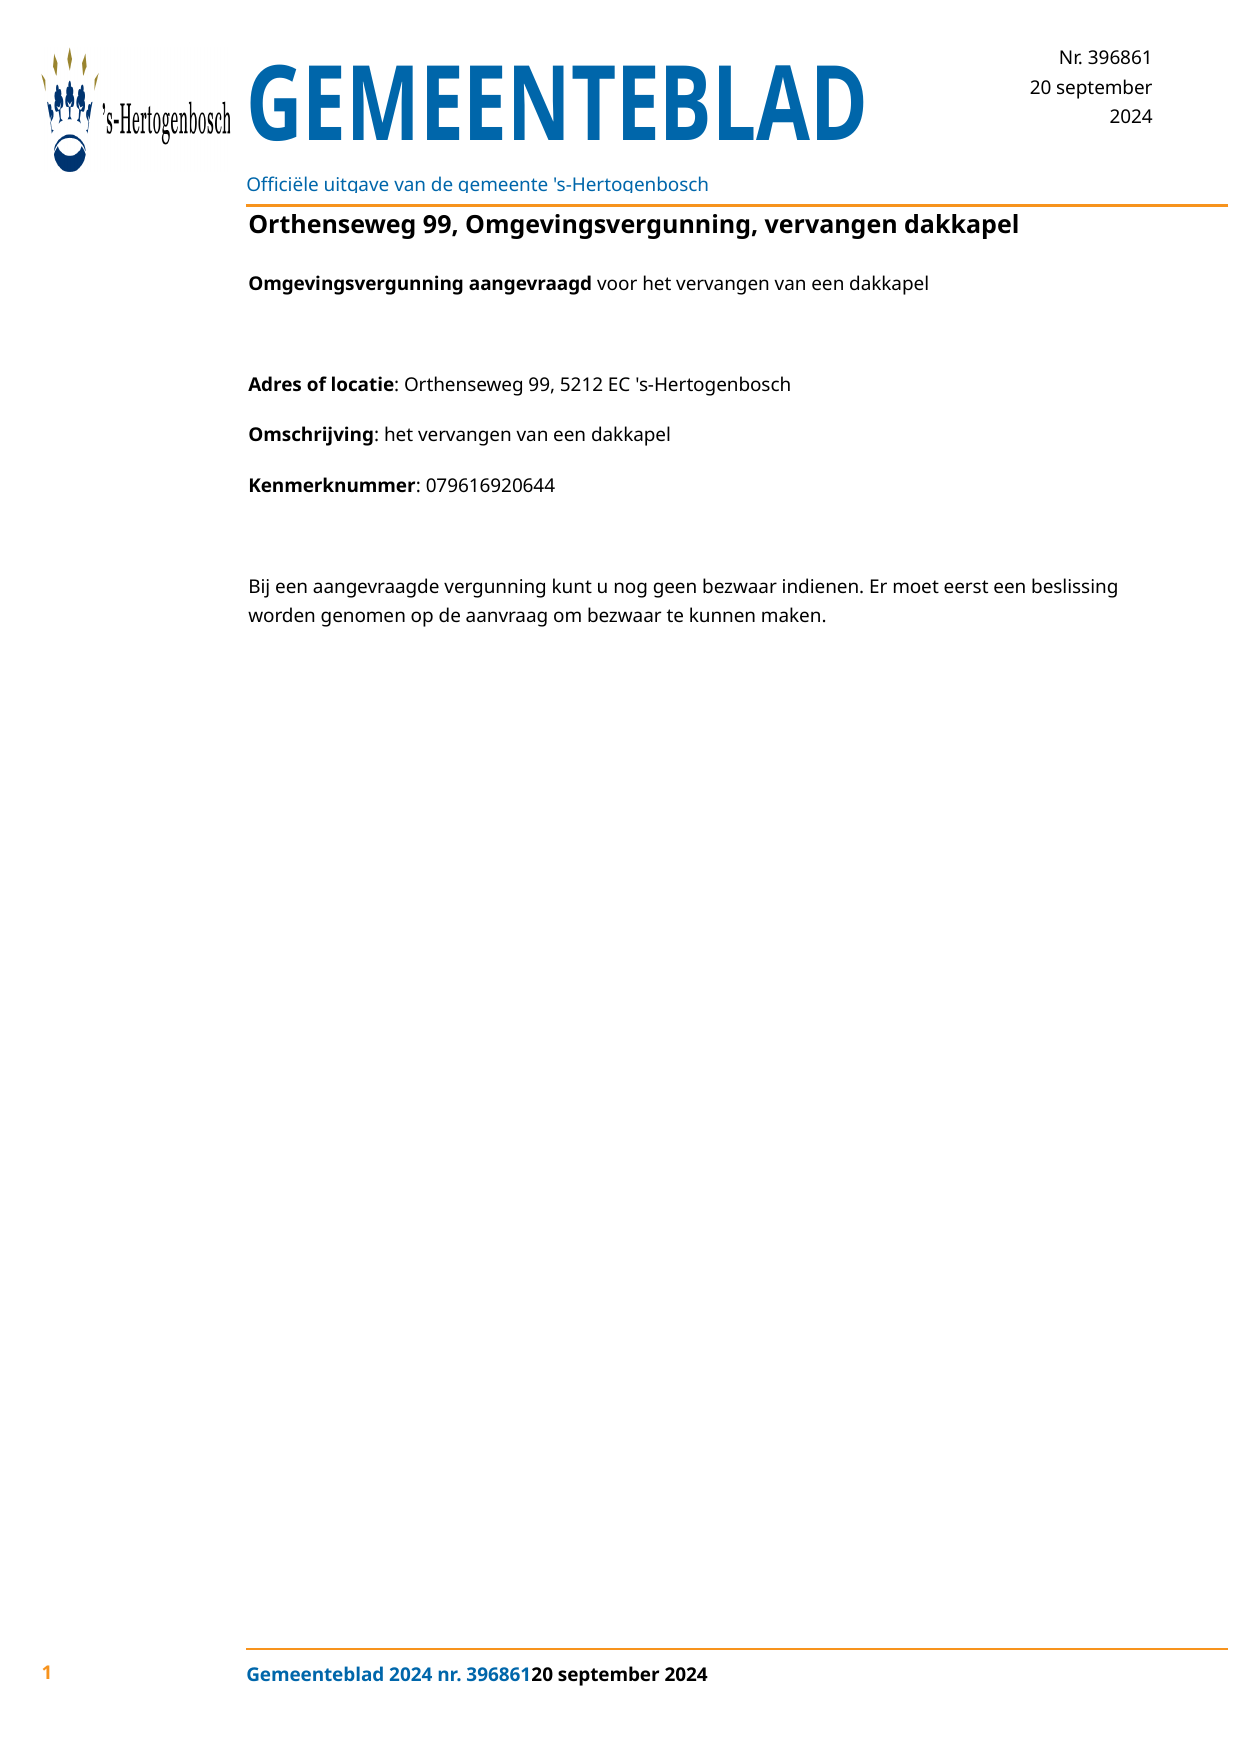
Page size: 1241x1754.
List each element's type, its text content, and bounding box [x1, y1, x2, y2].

picture [41, 47, 231, 172]
text Orthenseweg 99, Omgevingsvergunning, vervangen dakkapel [248, 207, 1152, 241]
text Bij een aangevraagde vergunning kunt u nog geen bezwaar indienen. Er moet eerst een beslissing worden genomen op de aanvraag om bezwaar te kunnen maken. [248, 573, 1152, 628]
text Kenmerknummer: 079616920644 [248, 472, 1152, 498]
text Omschrijving: het vervangen van een dakkapel [248, 422, 1152, 447]
text Omgevingsvergunning aangevraagd voor het vervangen van een dakkapel [248, 270, 1152, 296]
text Adres of locatie: Orthenseweg 99, 5212 EC 's-Hertogenbosch [248, 371, 1152, 397]
